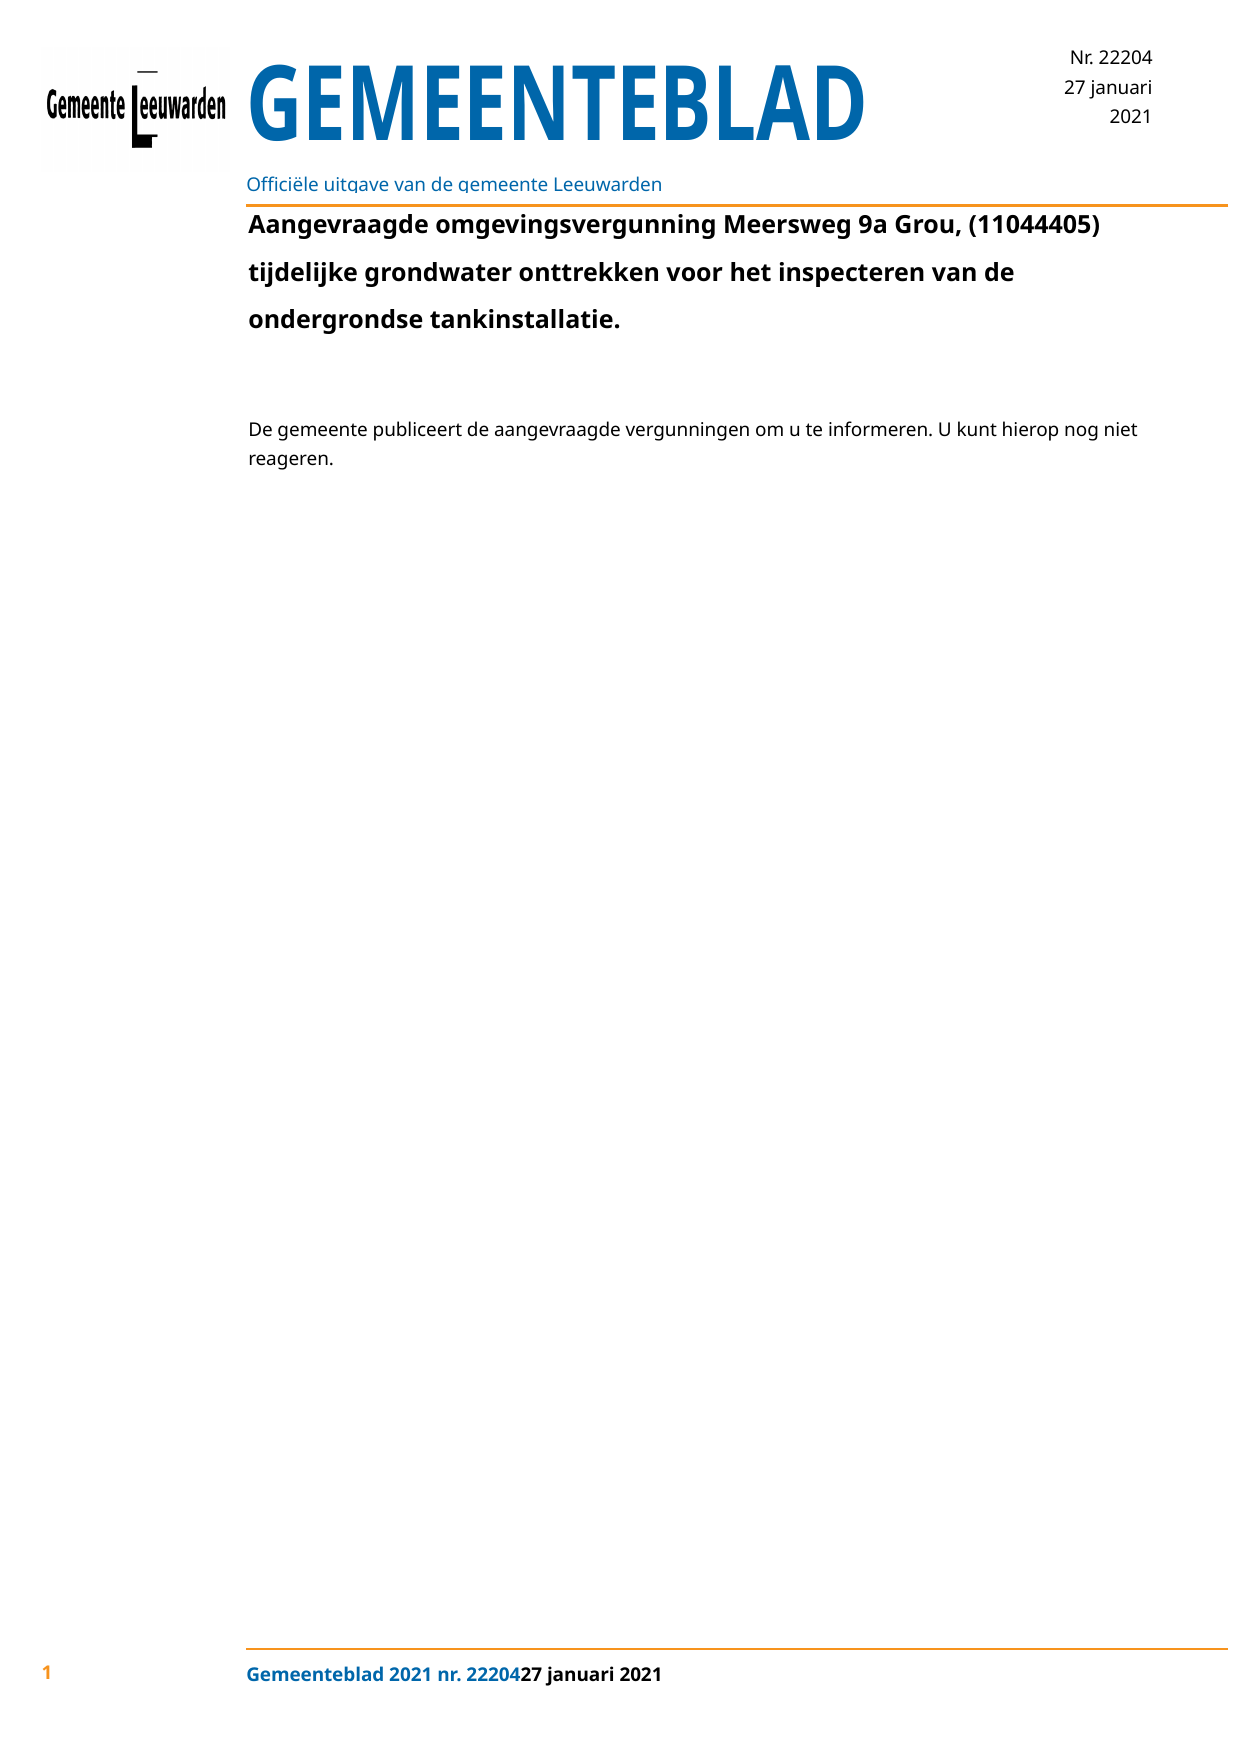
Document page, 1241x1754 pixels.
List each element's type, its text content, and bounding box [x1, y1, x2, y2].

text Aangevraagde omgevingsvergunning Meersweg 9a Grou, (11044405) tijdelijke grondwater onttrekken voor het inspecteren van de ondergrondse tankinstallatie. [248, 207, 1152, 336]
picture [41, 47, 231, 172]
text De gemeente publiceert de aangevraagde vergunningen om u te informeren. U kunt hierop nog niet reageren. [248, 416, 1152, 471]
